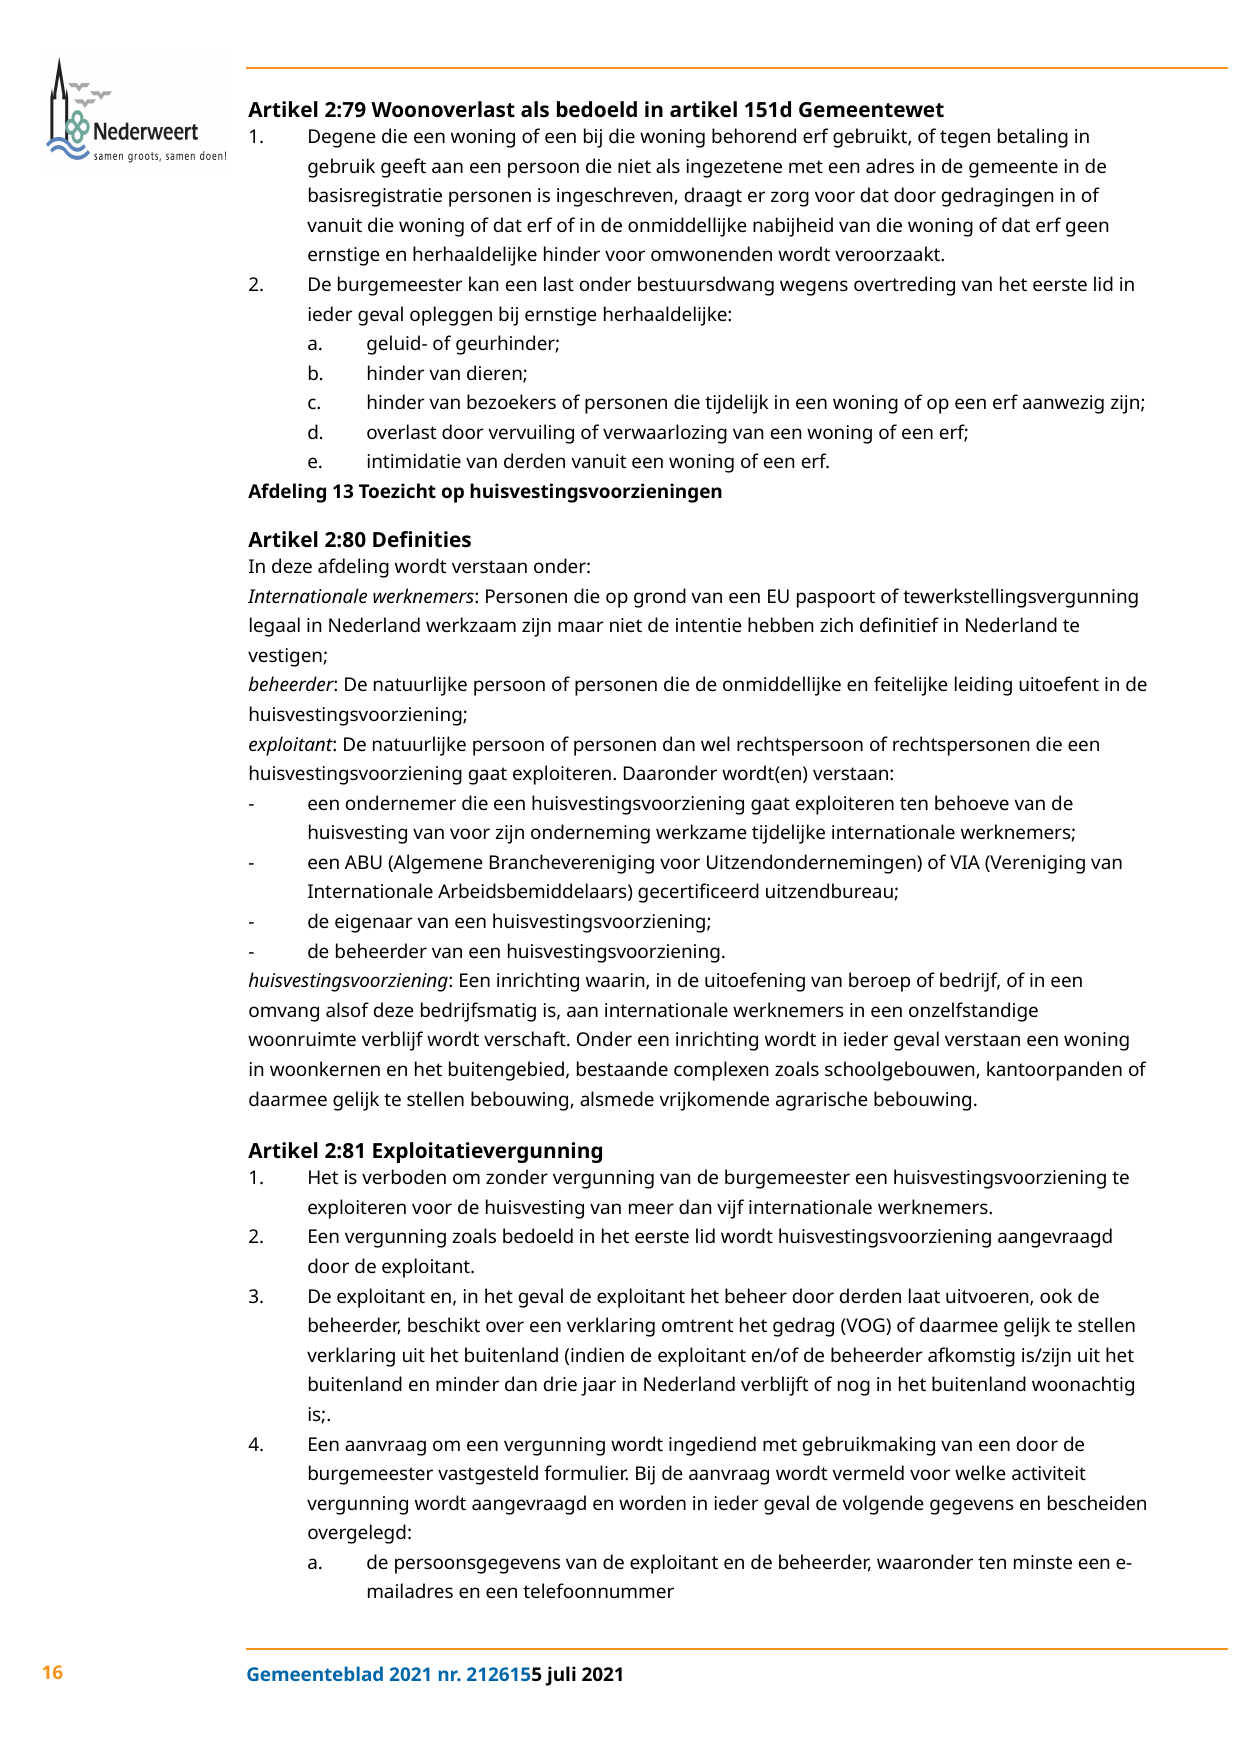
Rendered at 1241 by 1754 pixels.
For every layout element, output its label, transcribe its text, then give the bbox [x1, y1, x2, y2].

picture [41, 47, 231, 172]
text exploitant: De natuurlijke persoon of personen dan wel rechtspersoon of rechtspersonen die een huisvestingsvoorziening gaat exploiteren. Daaronder wordt(en) verstaan: [248, 731, 1152, 786]
list hinder van bezoekers of personen die tijdelijk in een woning of op een erf aanwezig zijn; [307, 389, 1152, 415]
list een ondernemer die een huisvestingsvoorziening gaat exploiteren ten behoeve van de huisvesting van voor zijn onderneming werkzame tijdelijke internationale werknemers; [248, 790, 1152, 845]
list Degene die een woning of een bij die woning behorend erf gebruikt, of tegen betaling in gebruik geeft aan een persoon die niet als ingezetene met een adres in de gemeente in de basisregistratie personen is ingeschreven, draagt er zorg voor dat door gedragingen in of vanuit die woning of dat erf of in de onmiddellijke nabijheid van die woning of dat erf geen ernstige en herhaaldelijke hinder voor omwonenden wordt veroorzaakt. [248, 123, 1152, 267]
text In deze afdeling wordt verstaan onder: [248, 553, 1152, 579]
list De exploitant en, in het geval de exploitant het beheer door derden laat uitvoeren, ook de beheerder, beschikt over een verklaring omtrent het gedrag (VOG) of daarmee gelijk te stellen verklaring uit het buitenland (indien de exploitant en/of de beheerder afkomstig is/zijn uit het buitenland en minder dan drie jaar in Nederland verblijft of nog in het buitenland woonachtig is;. [248, 1283, 1152, 1427]
list Een aanvraag om een vergunning wordt ingediend met gebruikmaking van een door de burgemeester vastgesteld formulier. Bij de aanvraag wordt vermeld voor welke activiteit vergunning wordt aangevraagd en worden in ieder geval de volgende gegevens en bescheiden overgelegd: [248, 1431, 1152, 1545]
list een ABU (Algemene Branchevereniging voor Uitzendondernemingen) of VIA (Vereniging van Internationale Arbeidsbemiddelaars) gecertificeerd uitzendbureau; [248, 849, 1152, 904]
text huisvestingsvoorziening: Een inrichting waarin, in de uitoefening van beroep of bedrijf, of in een omvang alsof deze bedrijfsmatig is, aan internationale werknemers in een onzelfstandige woonruimte verblijf wordt verschaft. Onder een inrichting wordt in ieder geval verstaan een woning in woonkernen en het buitengebied, bestaande complexen zoals schoolgebouwen, kantoorpanden of daarmee gelijk te stellen bebouwing, alsmede vrijkomende agrarische bebouwing. [248, 967, 1152, 1111]
text Internationale werknemers: Personen die op grond van een EU paspoort of tewerkstellingsvergunning legaal in Nederland werkzaam zijn maar niet de intentie hebben zich definitief in Nederland te vestigen; [248, 583, 1152, 668]
list de beheerder van een huisvestingsvoorziening. [248, 938, 1152, 963]
text Artikel 2:80 Definities [248, 525, 1152, 553]
list Een vergunning zoals bedoeld in het eerste lid wordt huisvestingsvoorziening aangevraagd door de exploitant. [248, 1224, 1152, 1279]
text Artikel 2:81 Exploitatievergunning [248, 1136, 1152, 1164]
list Het is verboden om zonder vergunning van de burgemeester een huisvestingsvoorziening te exploiteren voor de huisvesting van meer dan vijf internationale werknemers. [248, 1164, 1152, 1220]
text Afdeling 13 Toezicht op huisvestingsvoorzieningen [248, 478, 1152, 504]
list geluid- of geurhinder; [307, 330, 1152, 356]
list intimidatie van derden vanuit een woning of een erf. [307, 449, 1152, 474]
text beheerder: De natuurlijke persoon of personen die de onmiddellijke en feitelijke leiding uitoefent in de huisvestingsvoorziening; [248, 672, 1152, 727]
list De burgemeester kan een last onder bestuursdwang wegens overtreding van het eerste lid in ieder geval opleggen bij ernstige herhaaldelijke: [248, 271, 1152, 326]
list overlast door vervuiling of verwaarlozing van een woning of een erf; [307, 419, 1152, 445]
list de eigenaar van een huisvestingsvoorziening; [248, 908, 1152, 934]
list de persoonsgegevens van de exploitant en de beheerder, waaronder ten minste een e-mailadres en een telefoonnummer [307, 1549, 1152, 1604]
list hinder van dieren; [307, 360, 1152, 386]
text Artikel 2:79 Woonoverlast als bedoeld in artikel 151d Gemeentewet [248, 95, 1152, 123]
